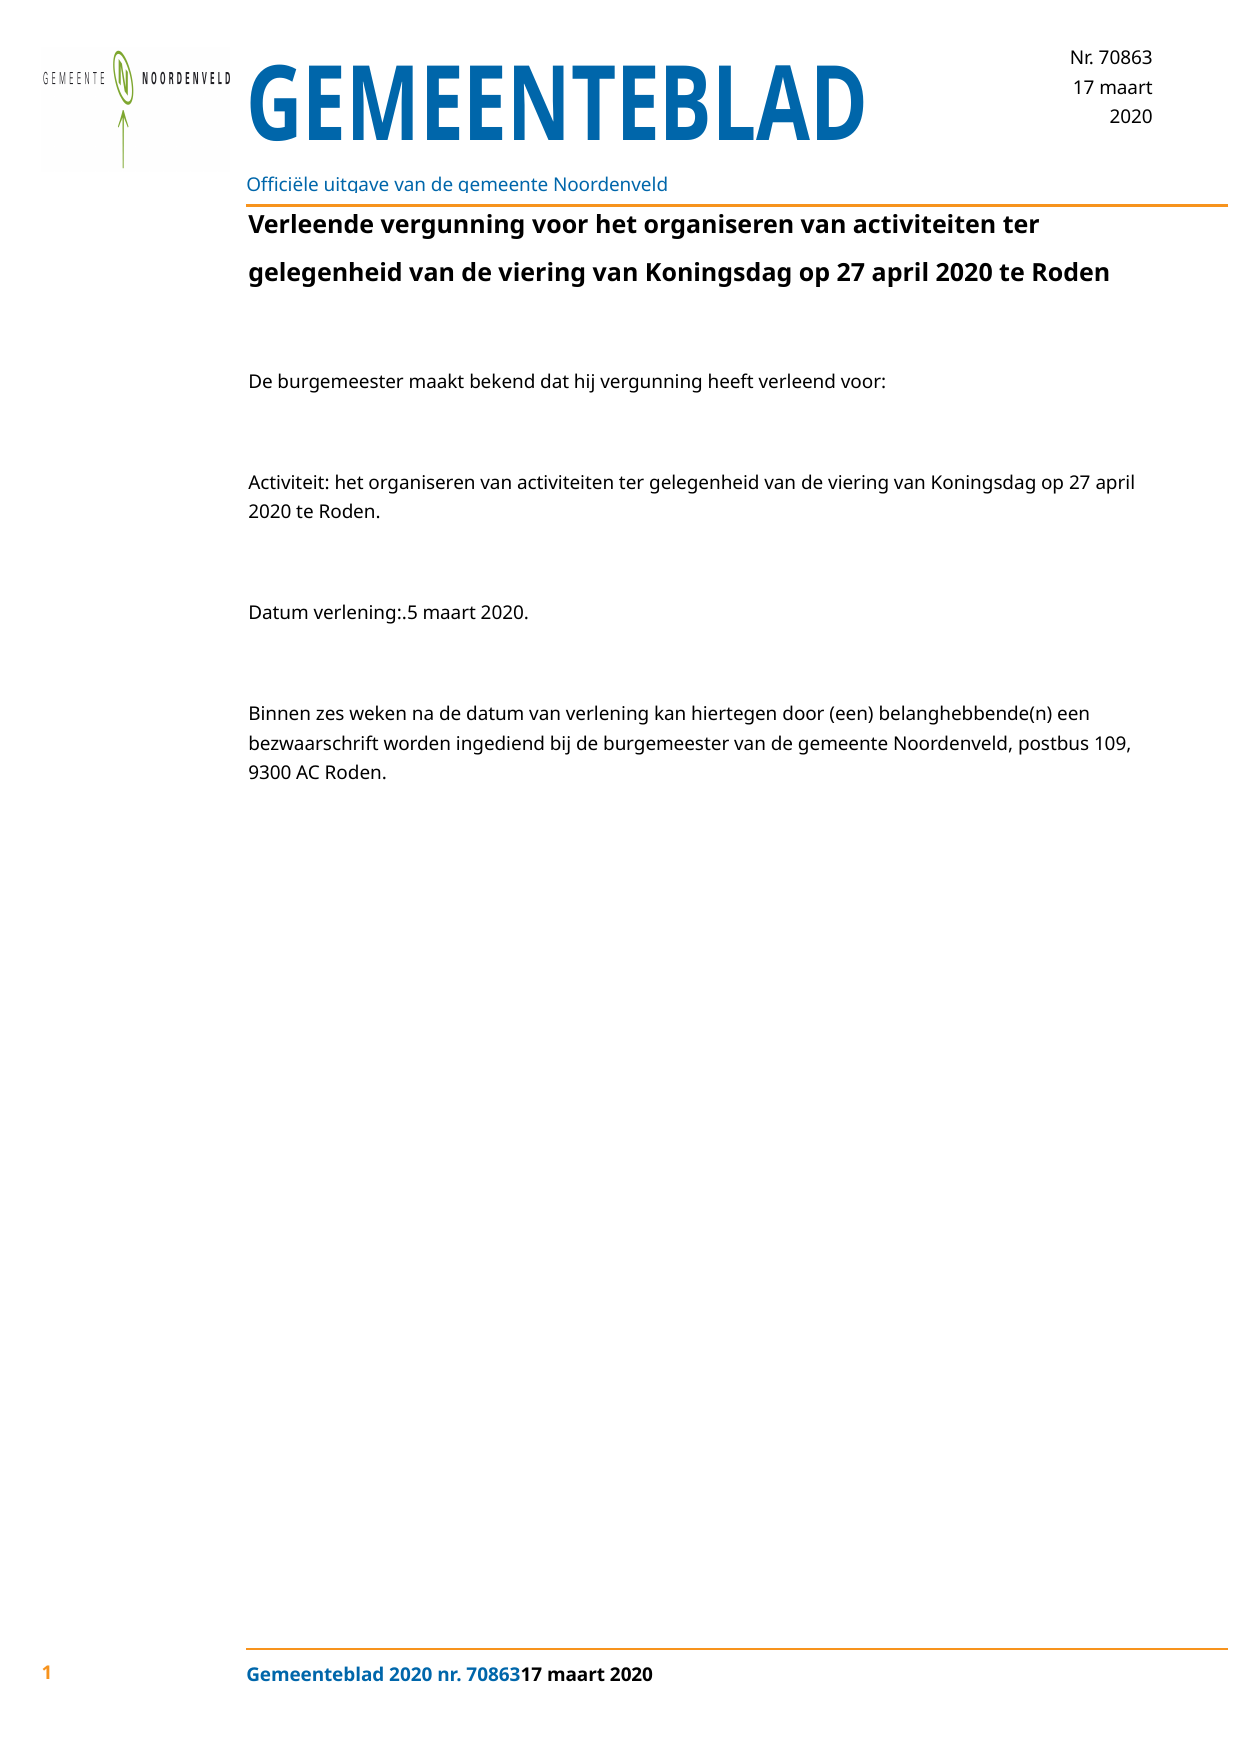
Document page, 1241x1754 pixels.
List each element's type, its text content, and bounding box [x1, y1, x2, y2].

text Verleende vergunning voor het organiseren van activiteiten ter gelegenheid van de viering van Koningsdag op 27 april 2020 te Roden [248, 207, 1152, 288]
text De burgemeester maakt bekend dat hij vergunning heeft verleend voor: [248, 368, 1152, 394]
text Datum verlening:.5 maart 2020. [248, 599, 1152, 625]
text Binnen zes weken na de datum van verlening kan hiertegen door (een) belanghebbende(n) een bezwaarschrift worden ingediend bij de burgemeester van de gemeente Noordenveld, postbus 109, 9300 AC Roden. [248, 700, 1152, 785]
text Activiteit: het organiseren van activiteiten ter gelegenheid van de viering van Koningsdag op 27 april 2020 te Roden. [248, 469, 1152, 524]
picture [41, 47, 231, 172]
